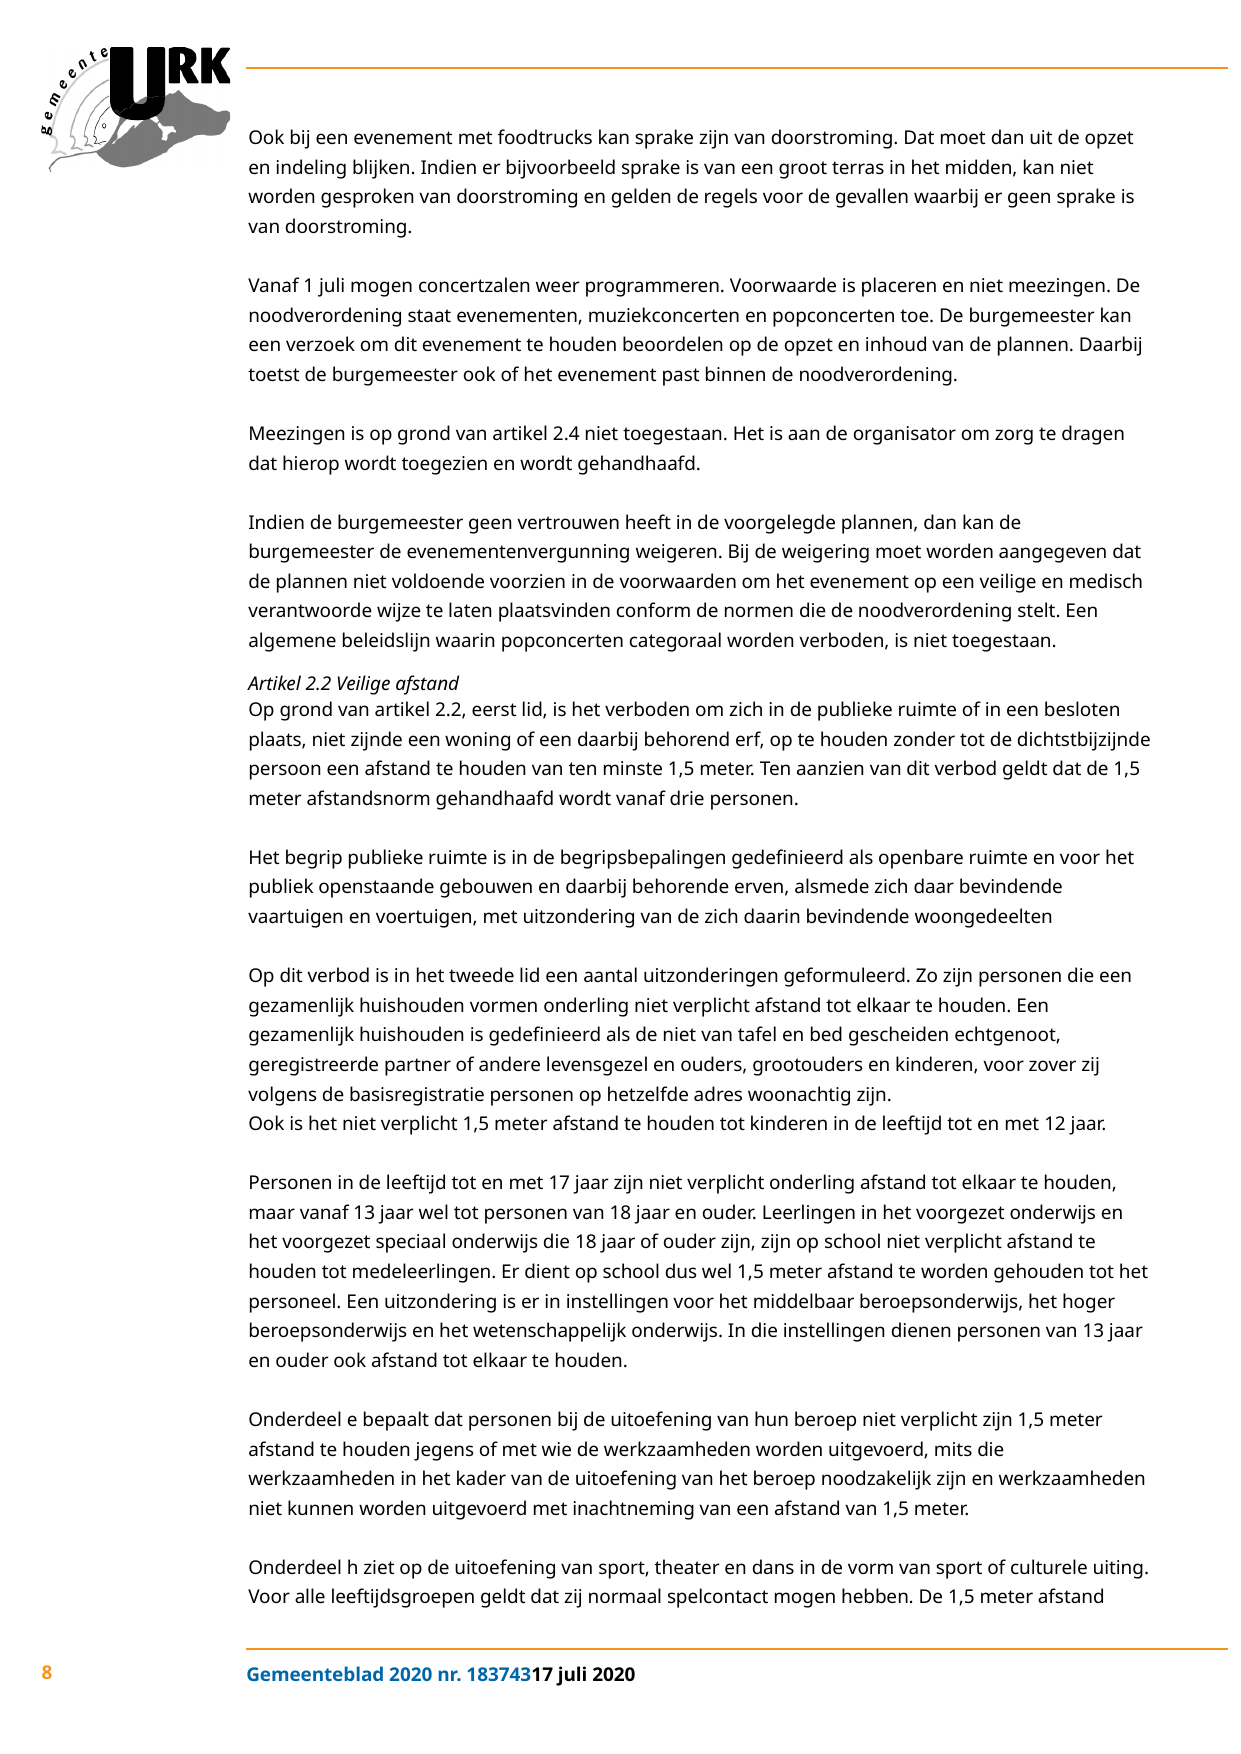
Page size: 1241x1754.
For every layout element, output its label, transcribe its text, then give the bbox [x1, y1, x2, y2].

text Meezingen is op grond van artikel 2.4 niet toegestaan. Het is aan de organisator om zorg te dragen dat hierop wordt toegezien en wordt gehandhaafd. [248, 420, 1152, 476]
text Personen in de leeftijd tot en met 17 jaar zijn niet verplicht onderling afstand tot elkaar te houden, maar vanaf 13 jaar wel tot personen van 18 jaar en ouder. Leerlingen in het voorgezet onderwijs en het voorgezet speciaal onderwijs die 18 jaar of ouder zijn, zijn op school niet verplicht afstand te houden tot medeleerlingen. Er dient op school dus wel 1,5 meter afstand te worden gehouden tot het personeel. Een uitzondering is er in instellingen voor het middelbaar beroepsonderwijs, het hoger beroepsonderwijs en het wetenschappelijk onderwijs. In die instellingen dienen personen van 13 jaar en ouder ook afstand tot elkaar te houden. [248, 1169, 1152, 1373]
text Op grond van artikel 2.2, eerst lid, is het verboden om zich in de publieke ruimte of in een besloten plaats, niet zijnde een woning of een daarbij behorend erf, op te houden zonder tot de dichtstbijzijnde persoon een afstand te houden van ten minste 1,5 meter. Ten aanzien van dit verbod geldt dat de 1,5 meter afstandsnorm gehandhaafd wordt vanaf drie personen. [248, 696, 1152, 811]
text Vanaf 1 juli mogen concertzalen weer programmeren. Voorwaarde is placeren en niet meezingen. De noodverordening staat evenementen, muziekconcerten en popconcerten toe. De burgemeester kan een verzoek om dit evenement te houden beoordelen op de opzet en inhoud van de plannen. Daarbij toetst de burgemeester ook of het evenement past binnen de noodverordening. [248, 272, 1152, 387]
text Ook is het niet verplicht 1,5 meter afstand te houden tot kinderen in de leeftijd tot en met 12 jaar. [248, 1110, 1152, 1136]
text Artikel 2.2 Veilige afstand [248, 670, 1152, 696]
picture [41, 47, 231, 172]
text Onderdeel h ziet op de uitoefening van sport, theater en dans in de vorm van sport of culturele uiting. Voor alle leeftijdsgroepen geldt dat zij normaal spelcontact mogen hebben. De 1,5 meter afstand [248, 1554, 1152, 1609]
text Indien de burgemeester geen vertrouwen heeft in de voorgelegde plannen, dan kan de burgemeester de evenementenvergunning weigeren. Bij de weigering moet worden aangegeven dat de plannen niet voldoende voorzien in de voorwaarden om het evenement op een veilige en medisch verantwoorde wijze te laten plaatsvinden conform de normen die de noodverordening stelt. Een algemene beleidslijn waarin popconcerten categoraal worden verboden, is niet toegestaan. [248, 509, 1152, 653]
text Op dit verbod is in het tweede lid een aantal uitzonderingen geformuleerd. Zo zijn personen die een gezamenlijk huishouden vormen onderling niet verplicht afstand tot elkaar te houden. Een gezamenlijk huishouden is gedefinieerd als de niet van tafel en bed gescheiden echtgenoot, geregistreerde partner of andere levensgezel en ouders, grootouders en kinderen, voor zover zij volgens de basisregistratie personen op hetzelfde adres woonachtig zijn. [248, 962, 1152, 1106]
text Onderdeel e bepaalt dat personen bij de uitoefening van hun beroep niet verplicht zijn 1,5 meter afstand te houden jegens of met wie de werkzaamheden worden uitgevoerd, mits die werkzaamheden in het kader van de uitoefening van het beroep noodzakelijk zijn en werkzaamheden niet kunnen worden uitgevoerd met inachtneming van een afstand van 1,5 meter. [248, 1406, 1152, 1521]
text Het begrip publieke ruimte is in de begripsbepalingen gedefinieerd als openbare ruimte en voor het publiek openstaande gebouwen en daarbij behorende erven, alsmede zich daar bevindende vaartuigen en voertuigen, met uitzondering van de zich daarin bevindende woongedeelten [248, 844, 1152, 929]
text Ook bij een evenement met foodtrucks kan sprake zijn van doorstroming. Dat moet dan uit de opzet en indeling blijken. Indien er bijvoorbeeld sprake is van een groot terras in het midden, kan niet worden gesproken van doorstroming en gelden de regels voor de gevallen waarbij er geen sprake is van doorstroming. [248, 124, 1152, 239]
